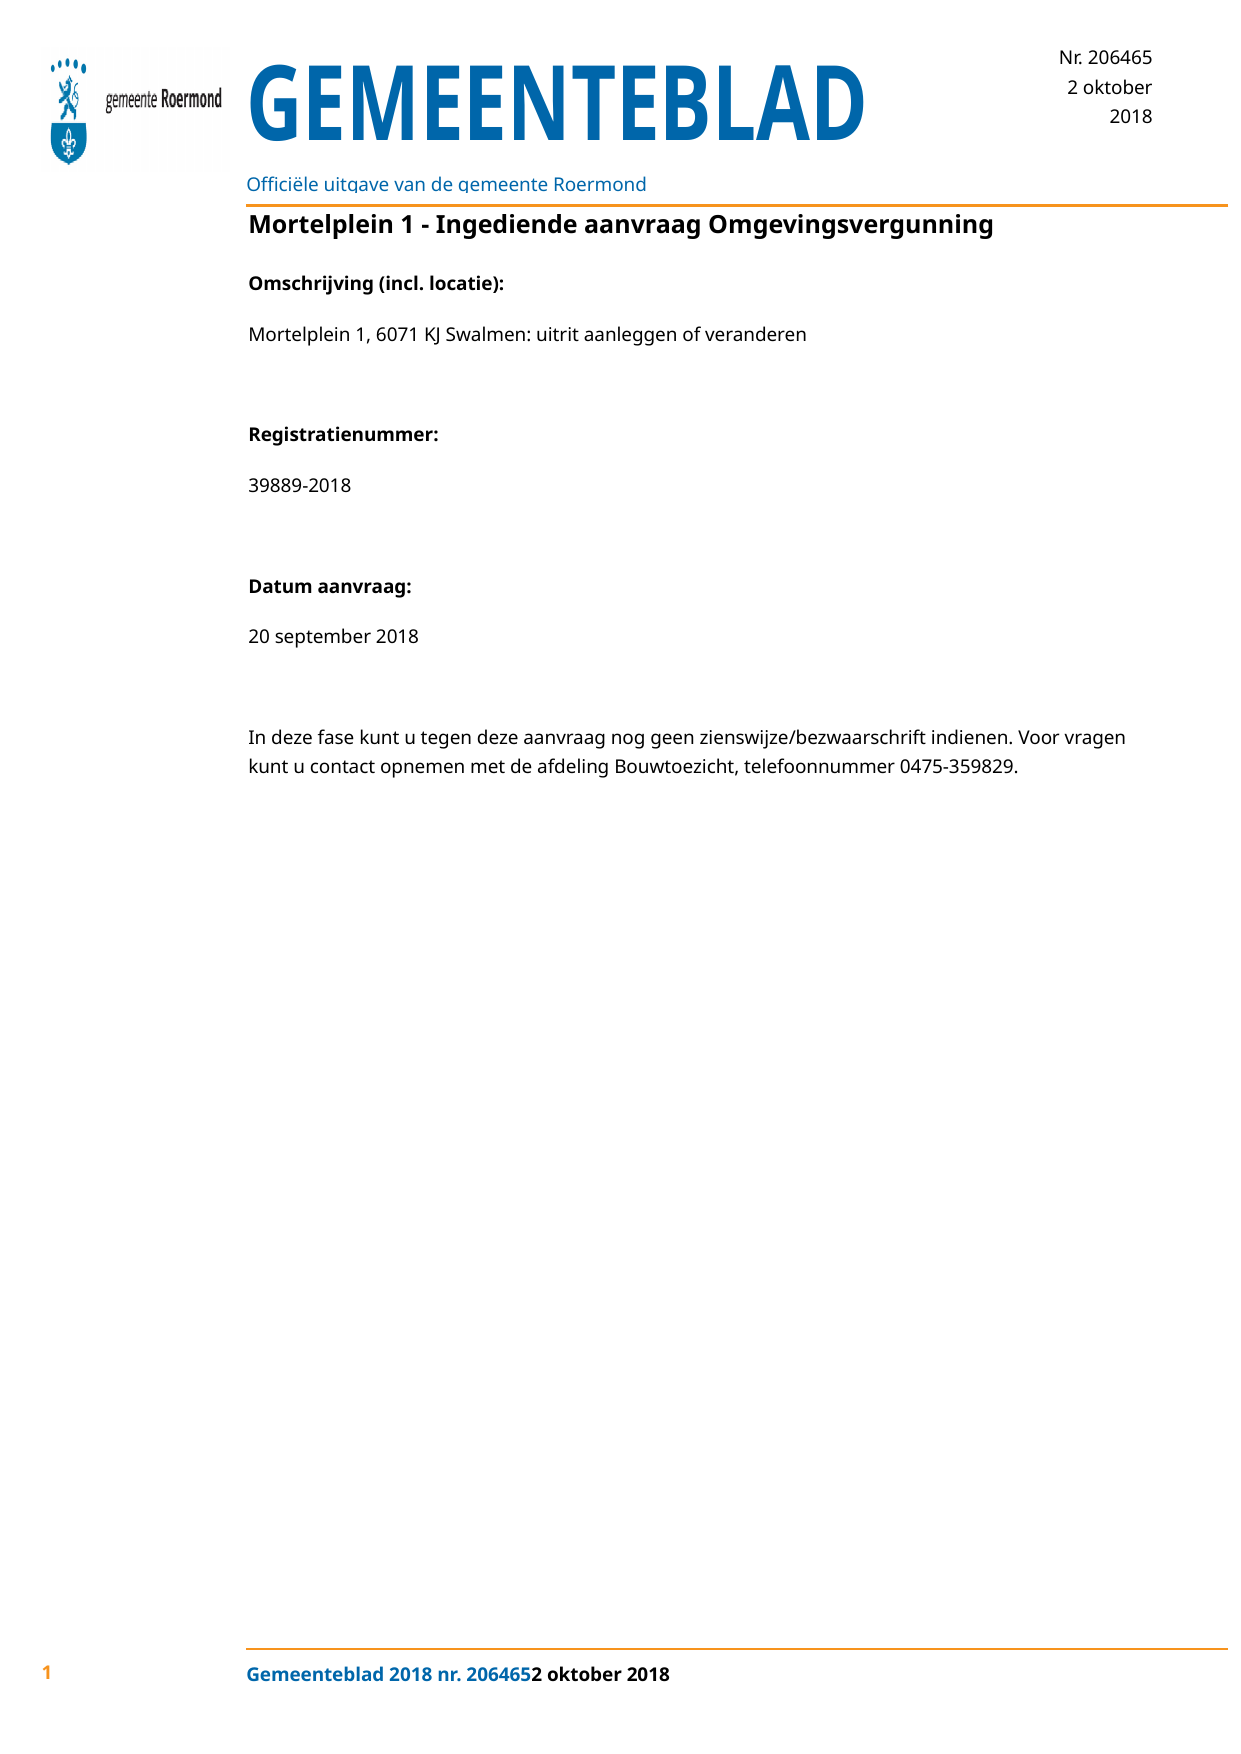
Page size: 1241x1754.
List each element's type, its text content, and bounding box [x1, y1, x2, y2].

picture [41, 47, 231, 172]
text 20 september 2018 [248, 623, 1152, 649]
text Mortelplein 1, 6071 KJ Swalmen: uitrit aanleggen of veranderen [248, 321, 1152, 346]
text Datum aanvraag: [248, 573, 1152, 598]
text Registratienummer: [248, 422, 1152, 447]
text Mortelplein 1 - Ingediende aanvraag Omgevingsvergunning [248, 207, 1152, 241]
text 39889-2018 [248, 472, 1152, 498]
text Omschrijving (incl. locatie): [248, 270, 1152, 296]
text In deze fase kunt u tegen deze aanvraag nog geen zienswijze/bezwaarschrift indienen. Voor vragen kunt u contact opnemen met de afdeling Bouwtoezicht, telefoonnummer 0475-359829. [248, 724, 1152, 779]
